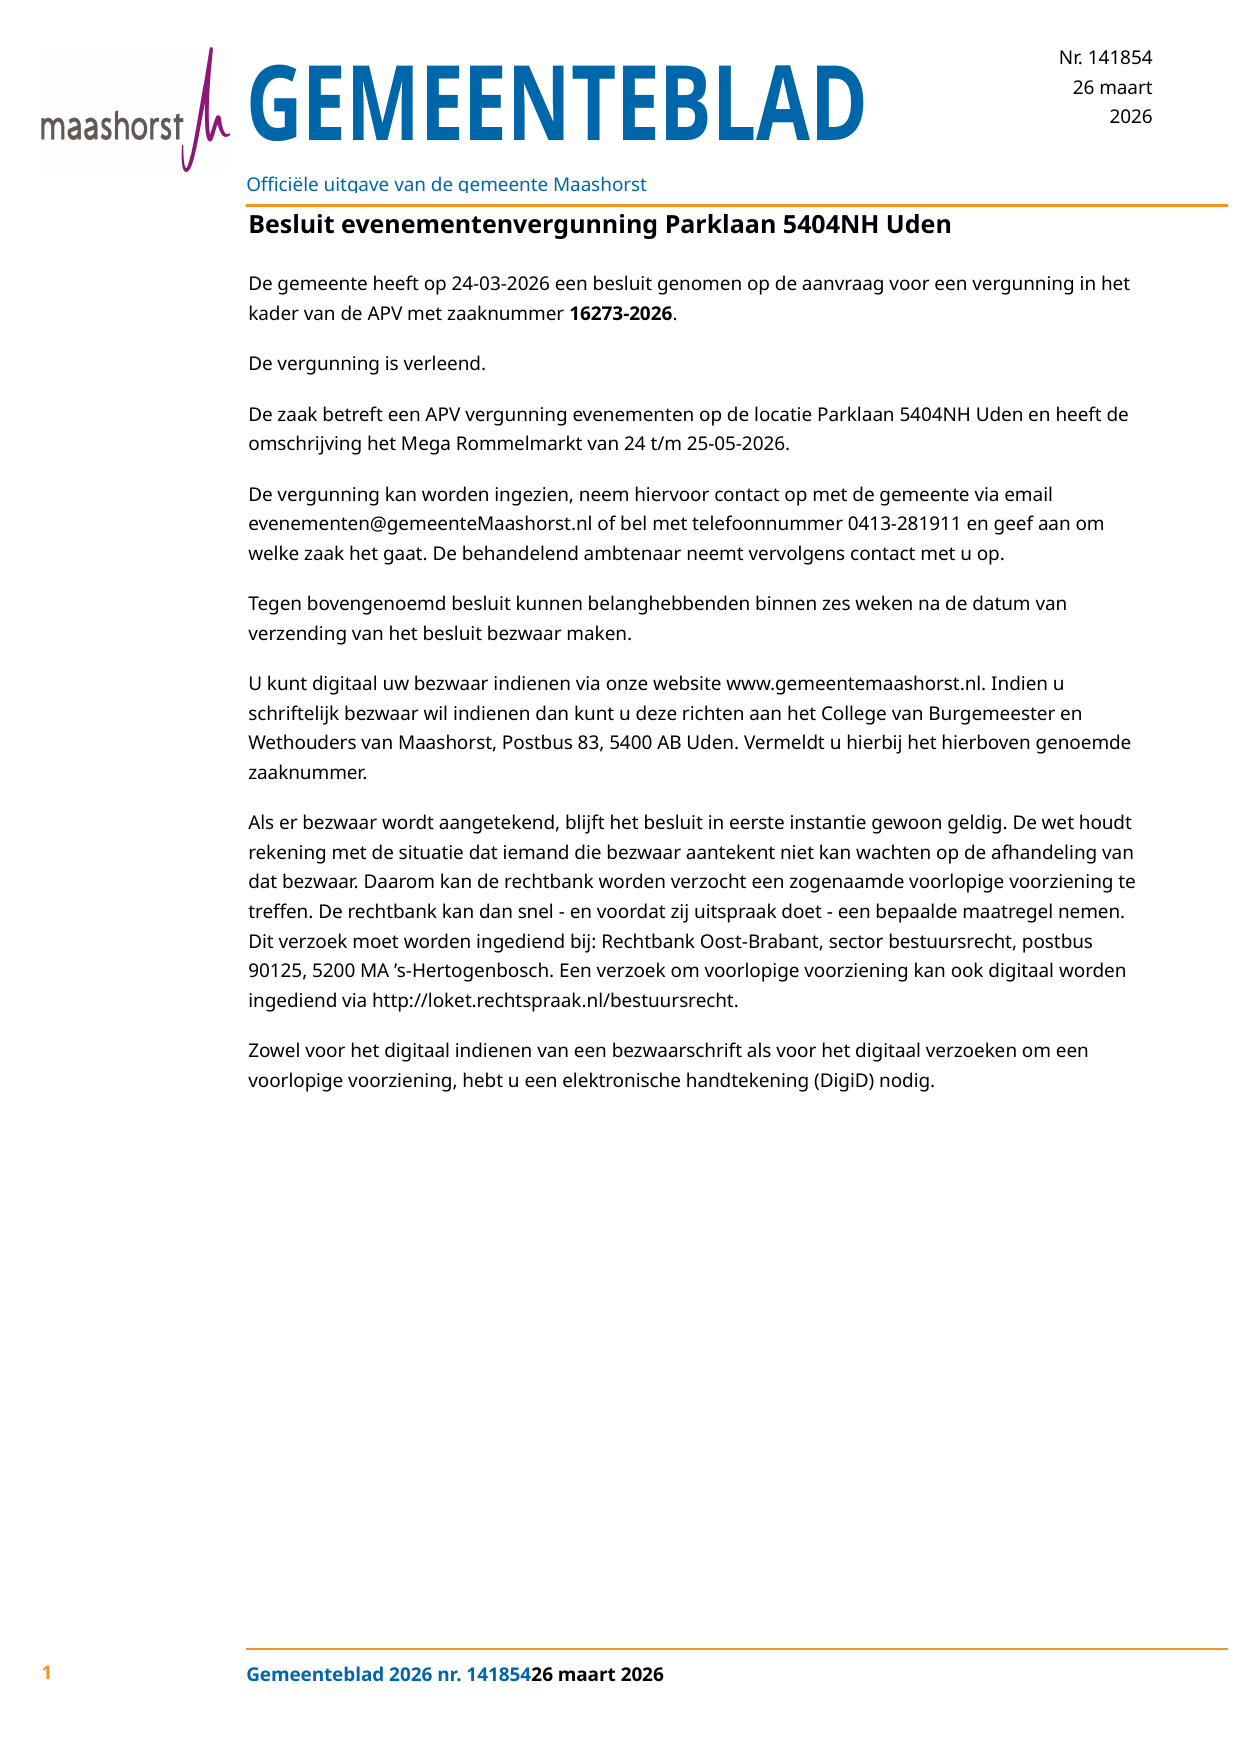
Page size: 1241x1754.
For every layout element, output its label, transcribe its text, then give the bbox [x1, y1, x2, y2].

text De zaak betreft een APV vergunning evenementen op de locatie Parklaan 5404NH Uden en heeft de omschrijving het Mega Rommelmarkt van 24 t/m 25-05-2026. [248, 401, 1152, 456]
text Tegen bovengenoemd besluit kunnen belanghebbenden binnen zes weken na de datum van verzending van het besluit bezwaar maken. [248, 590, 1152, 646]
text De gemeente heeft op 24-03-2026 een besluit genomen op de aanvraag voor een vergunning in het kader van de APV met zaaknummer 16273-2026. [248, 270, 1152, 326]
text De vergunning kan worden ingezien, neem hiervoor contact op met de gemeente via email evenementen@gemeenteMaashorst.nl of bel met telefoonnummer 0413-281911 en geef aan om welke zaak het gaat. De behandelend ambtenaar neemt vervolgens contact met u op. [248, 481, 1152, 566]
picture [41, 47, 231, 172]
text Zowel voor het digitaal indienen van een bezwaarschrift als voor het digitaal verzoeken om een voorlopige voorziening, hebt u een elektronische handtekening (DigiD) nodig. [248, 1037, 1152, 1093]
text Als er bezwaar wordt aangetekend, blijft het besluit in eerste instantie gewoon geldig. De wet houdt rekening met de situatie dat iemand die bezwaar aantekent niet kan wachten op de afhandeling van dat bezwaar. Daarom kan de rechtbank worden verzocht een zogenaamde voorlopige voorziening te treffen. De rechtbank kan dan snel - en voordat zij uitspraak doet - een bepaalde maatregel nemen. Dit verzoek moet worden ingediend bij: Rechtbank Oost-Brabant, sector bestuursrecht, postbus 90125, 5200 MA ’s-Hertogenbosch. Een verzoek om voorlopige voorziening kan ook digitaal worden ingediend via http://loket.rechtspraak.nl/bestuursrecht. [248, 809, 1152, 1013]
text U kunt digitaal uw bezwaar indienen via onze website www.gemeentemaashorst.nl. Indien u schriftelijk bezwaar wil indienen dan kunt u deze richten aan het College van Burgemeester en Wethouders van Maashorst, Postbus 83, 5400 AB Uden. Vermeldt u hierbij het hierboven genoemde zaaknummer. [248, 670, 1152, 785]
text Besluit evenementenvergunning Parklaan 5404NH Uden [248, 207, 1152, 241]
text De vergunning is verleend. [248, 350, 1152, 376]
